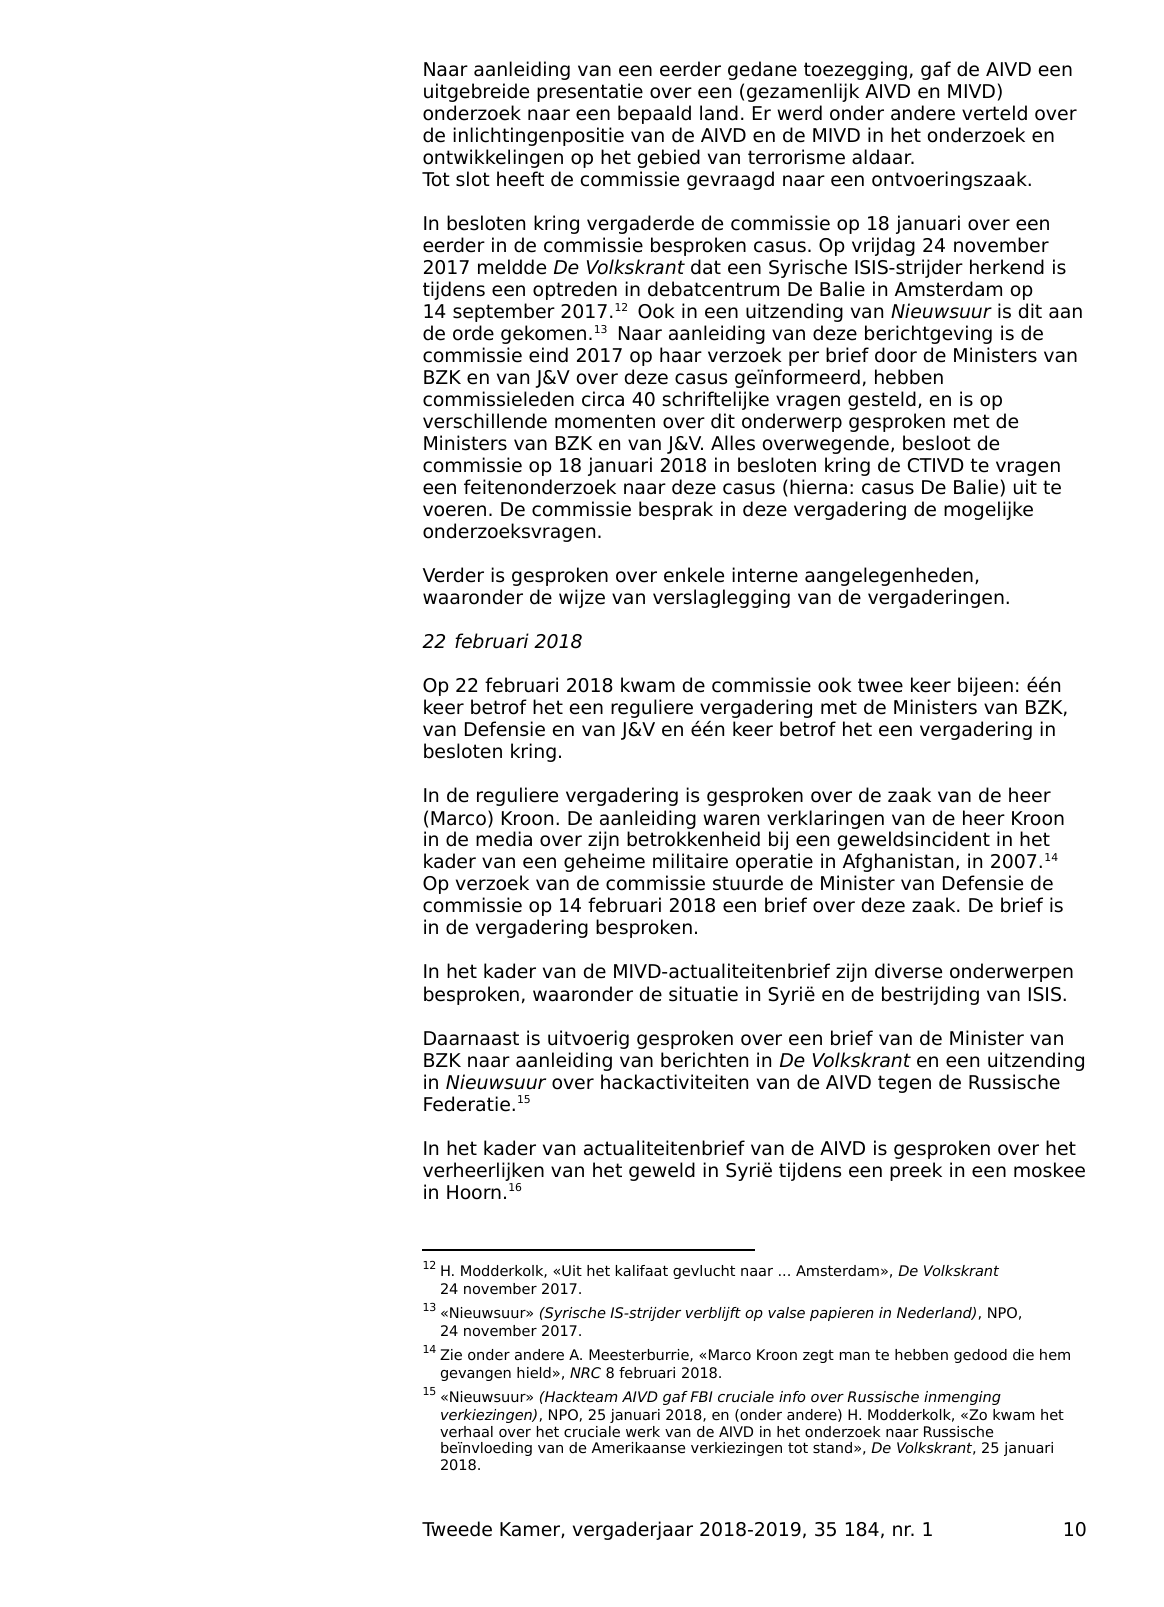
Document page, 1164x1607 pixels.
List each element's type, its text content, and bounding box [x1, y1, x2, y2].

text Naar aanleiding van een eerder gedane toezegging, gaf de AIVD een uitgebreide presentatie over een (gezamenlijk AIVD en MIVD) onderzoek naar een bepaald land. Er werd onder andere verteld over de inlichtingenpositie van de AIVD en de MIVD in het onderzoek en ontwikkelingen op het gebied van terrorisme aldaar. [422, 59, 1087, 169]
text In de reguliere vergadering is gesproken over de zaak van de heer (Marco) Kroon. De aanleiding waren verklaringen van de heer Kroon in de media over zijn betrokkenheid bij een geweldsincident in het kader van een geheime militaire operatie in Afghanistan, in 2007. Op verzoek van de commissie stuurde de Minister van Defensie de commissie op 14 februari 2018 een brief over deze zaak. De brief is in de vergadering besproken. [422, 785, 1087, 939]
text «Nieuwsuur» (Hackteam AIVD gaf FBI cruciale info over Russische inmenging verkiezingen), NPO, 25 januari 2018, en (onder andere) H. Modderkolk, «Zo kwam het verhaal over het cruciale werk van de AIVD in het onderzoek naar Russische beïnvloeding van de Amerikaanse verkiezingen tot stand», De Volkskrant, 25 januari 2018. [422, 1385, 1087, 1474]
text Op 22 februari 2018 kwam de commissie ook twee keer bijeen: één keer betrof het een reguliere vergadering met de Ministers van BZK, van Defensie en van J&V en één keer betrof het een vergadering in besloten kring. [422, 675, 1087, 763]
subtitle 22 februari 2018 [422, 631, 1087, 653]
text «Nieuwsuur» (Syrische IS-strijder verblijft op valse papieren in Nederland), NPO, 24 november 2017. [422, 1301, 1087, 1340]
text In het kader van de MIVD-actualiteitenbrief zijn diverse onderwerpen besproken, waaronder de situatie in Syrië en de bestrijding van ISIS. [422, 961, 1087, 1005]
text Zie onder andere A. Meesterburrie, «Marco Kroon zegt man te hebben gedood die hem gevangen hield», NRC 8 februari 2018. [422, 1343, 1087, 1382]
text Tot slot heeft de commissie gevraagd naar een ontvoeringszaak. [422, 169, 1087, 191]
text In het kader van actualiteitenbrief van de AIVD is gesproken over het verheerlijken van het geweld in Syrië tijdens een preek in een moskee in Hoorn. [422, 1138, 1087, 1204]
text Verder is gesproken over enkele interne aangelegenheden, waaronder de wijze van verslaglegging van de vergaderingen. [422, 565, 1087, 609]
text H. Modderkolk, «Uit het kalifaat gevlucht naar ... Amsterdam», De Volkskrant 24 november 2017. [422, 1259, 1087, 1298]
text Daarnaast is uitvoerig gesproken over een brief van de Minister van BZK naar aanleiding van berichten in De Volkskrant en een uitzending in Nieuwsuur over hackactiviteiten van de AIVD tegen de Russische Federatie. [422, 1028, 1087, 1116]
text In besloten kring vergaderde de commissie op 18 januari over een eerder in de commissie besproken casus. Op vrijdag 24 november 2017 meldde De Volkskrant dat een Syrische ISIS-strijder herkend is tijdens een optreden in debatcentrum De Balie in Amsterdam op 14 september 2017. Ook in een uitzending van Nieuwsuur is dit aan de orde gekomen. Naar aanleiding van deze berichtgeving is de commissie eind 2017 op haar verzoek per brief door de Ministers van BZK en van J&V over deze casus geïnformeerd, hebben commissieleden circa 40 schriftelijke vragen gesteld, en is op verschillende momenten over dit onderwerp gesproken met de Ministers van BZK en van J&V. Alles overwegende, besloot de commissie op 18 januari 2018 in besloten kring de CTIVD te vragen een feitenonderzoek naar deze casus (hierna: casus De Balie) uit te voeren. De commissie besprak in deze vergadering de mogelijke onderzoeksvragen. [422, 213, 1087, 543]
